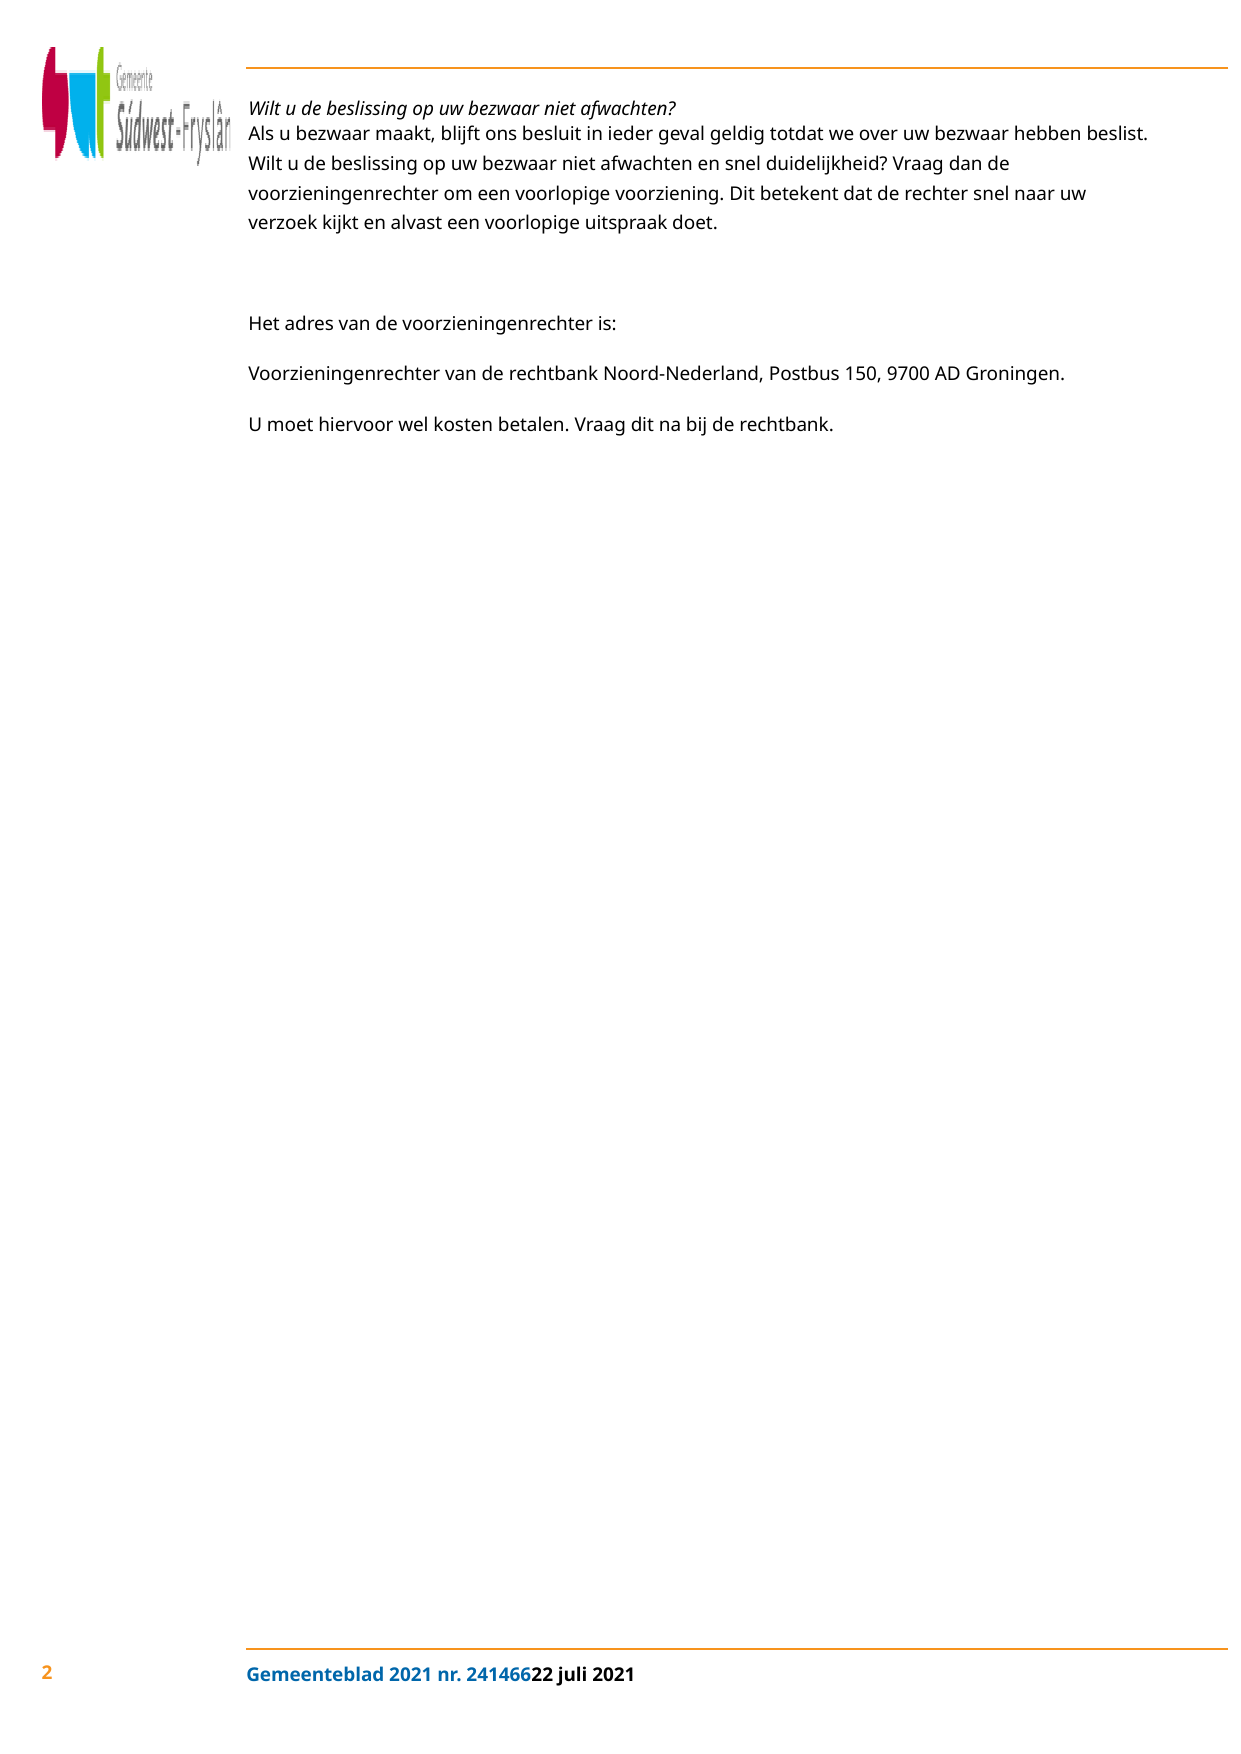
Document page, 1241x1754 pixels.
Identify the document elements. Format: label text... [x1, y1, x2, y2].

text Voorzieningenrechter van de rechtbank Noord-Nederland, Postbus 150, 9700 AD Groningen. [248, 361, 1152, 386]
text U moet hiervoor wel kosten betalen. Vraag dit na bij de rechtbank. [248, 411, 1152, 437]
text Als u bezwaar maakt, blijft ons besluit in ieder geval geldig totdat we over uw bezwaar hebben beslist. Wilt u de beslissing op uw bezwaar niet afwachten en snel duidelijkheid? Vraag dan de voorzieningenrechter om een voorlopige voorziening. Dit betekent dat de rechter snel naar uw verzoek kijkt en alvast een voorlopige uitspraak doet. [248, 121, 1152, 235]
text Het adres van de voorzieningenrechter is: [248, 310, 1152, 336]
picture [41, 47, 231, 172]
text Wilt u de beslissing op uw bezwaar niet afwachten? [248, 95, 1152, 121]
